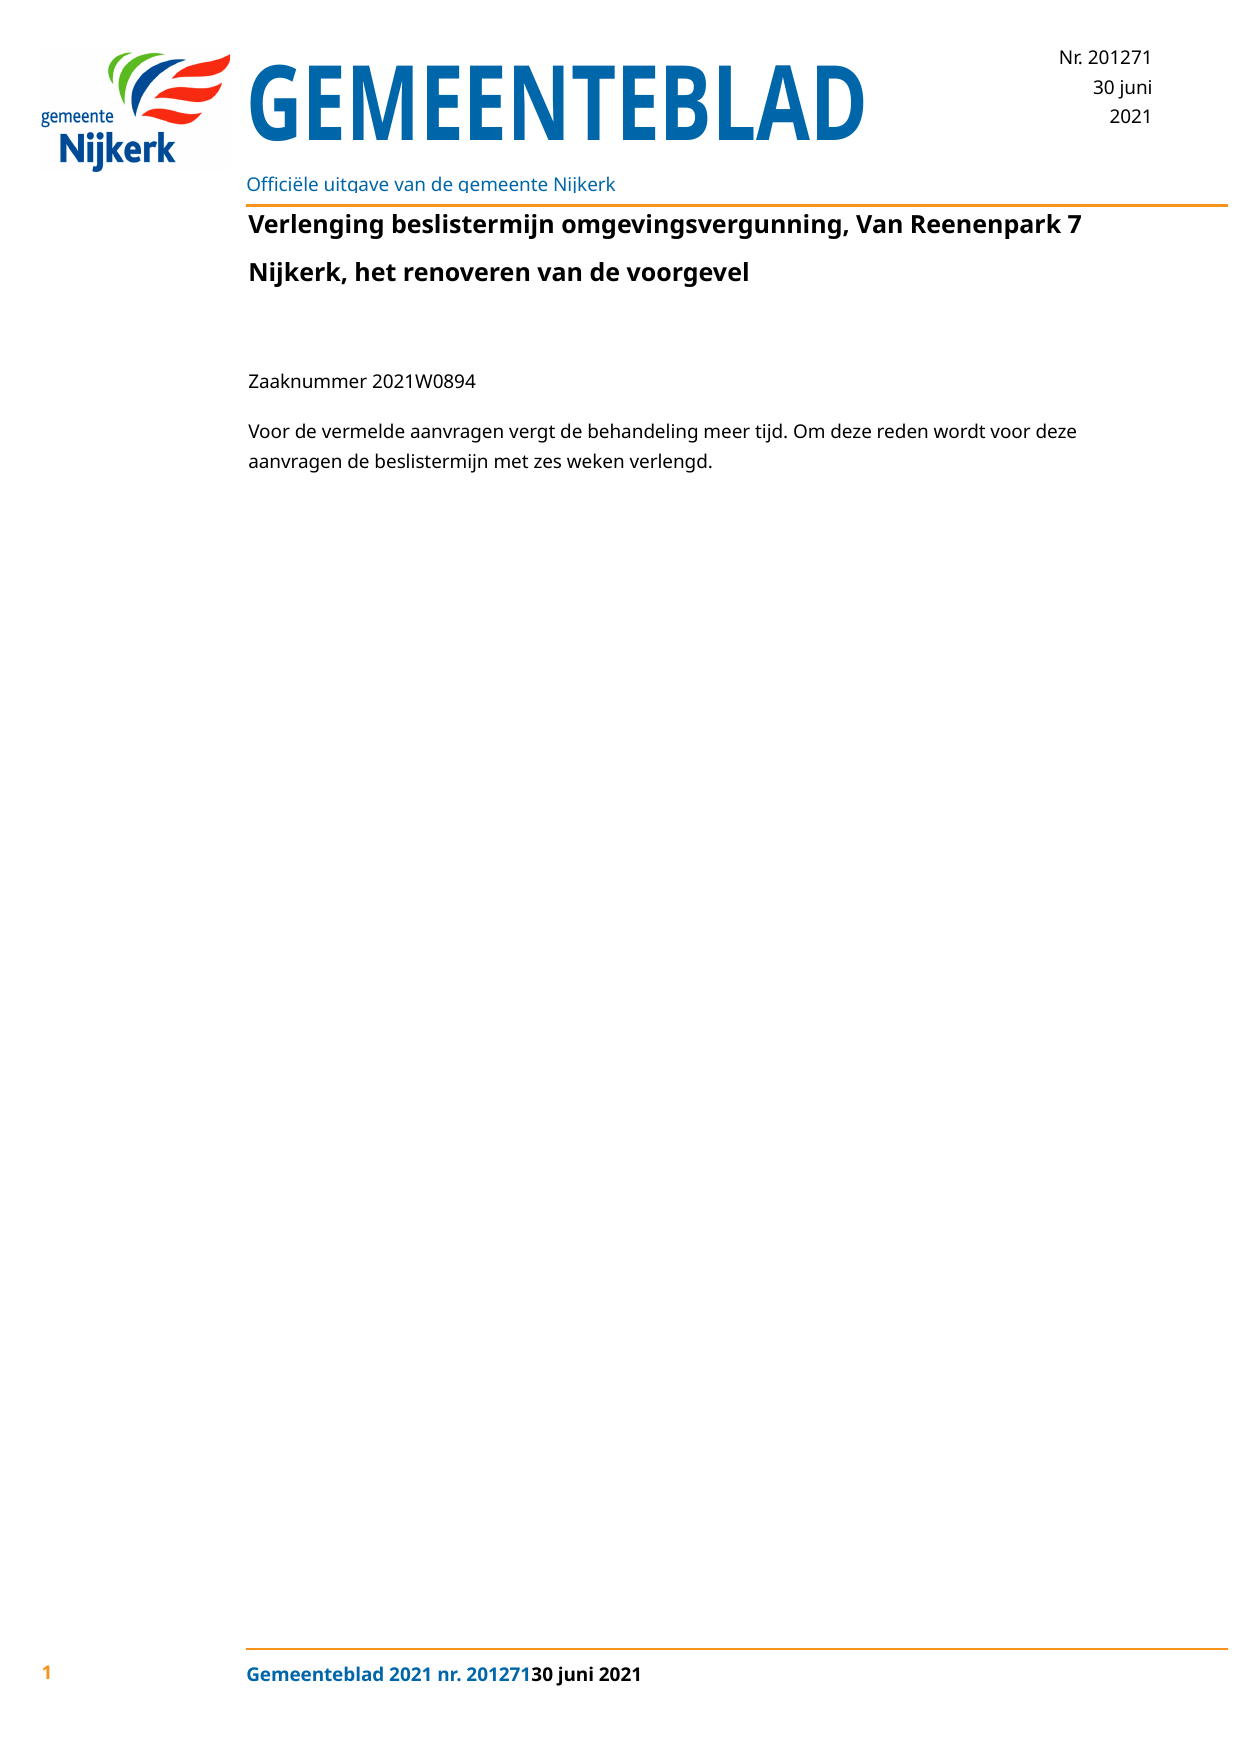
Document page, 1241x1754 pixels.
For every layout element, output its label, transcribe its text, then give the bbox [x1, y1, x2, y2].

text Verlenging beslistermijn omgevingsvergunning, Van Reenenpark 7 Nijkerk, het renoveren van de voorgevel [248, 207, 1152, 288]
picture [41, 47, 231, 172]
text Zaaknummer 2021W0894 [248, 368, 1152, 394]
text Voor de vermelde aanvragen vergt de behandeling meer tijd. Om deze reden wordt voor deze aanvragen de beslistermijn met zes weken verlengd. [248, 419, 1152, 474]
